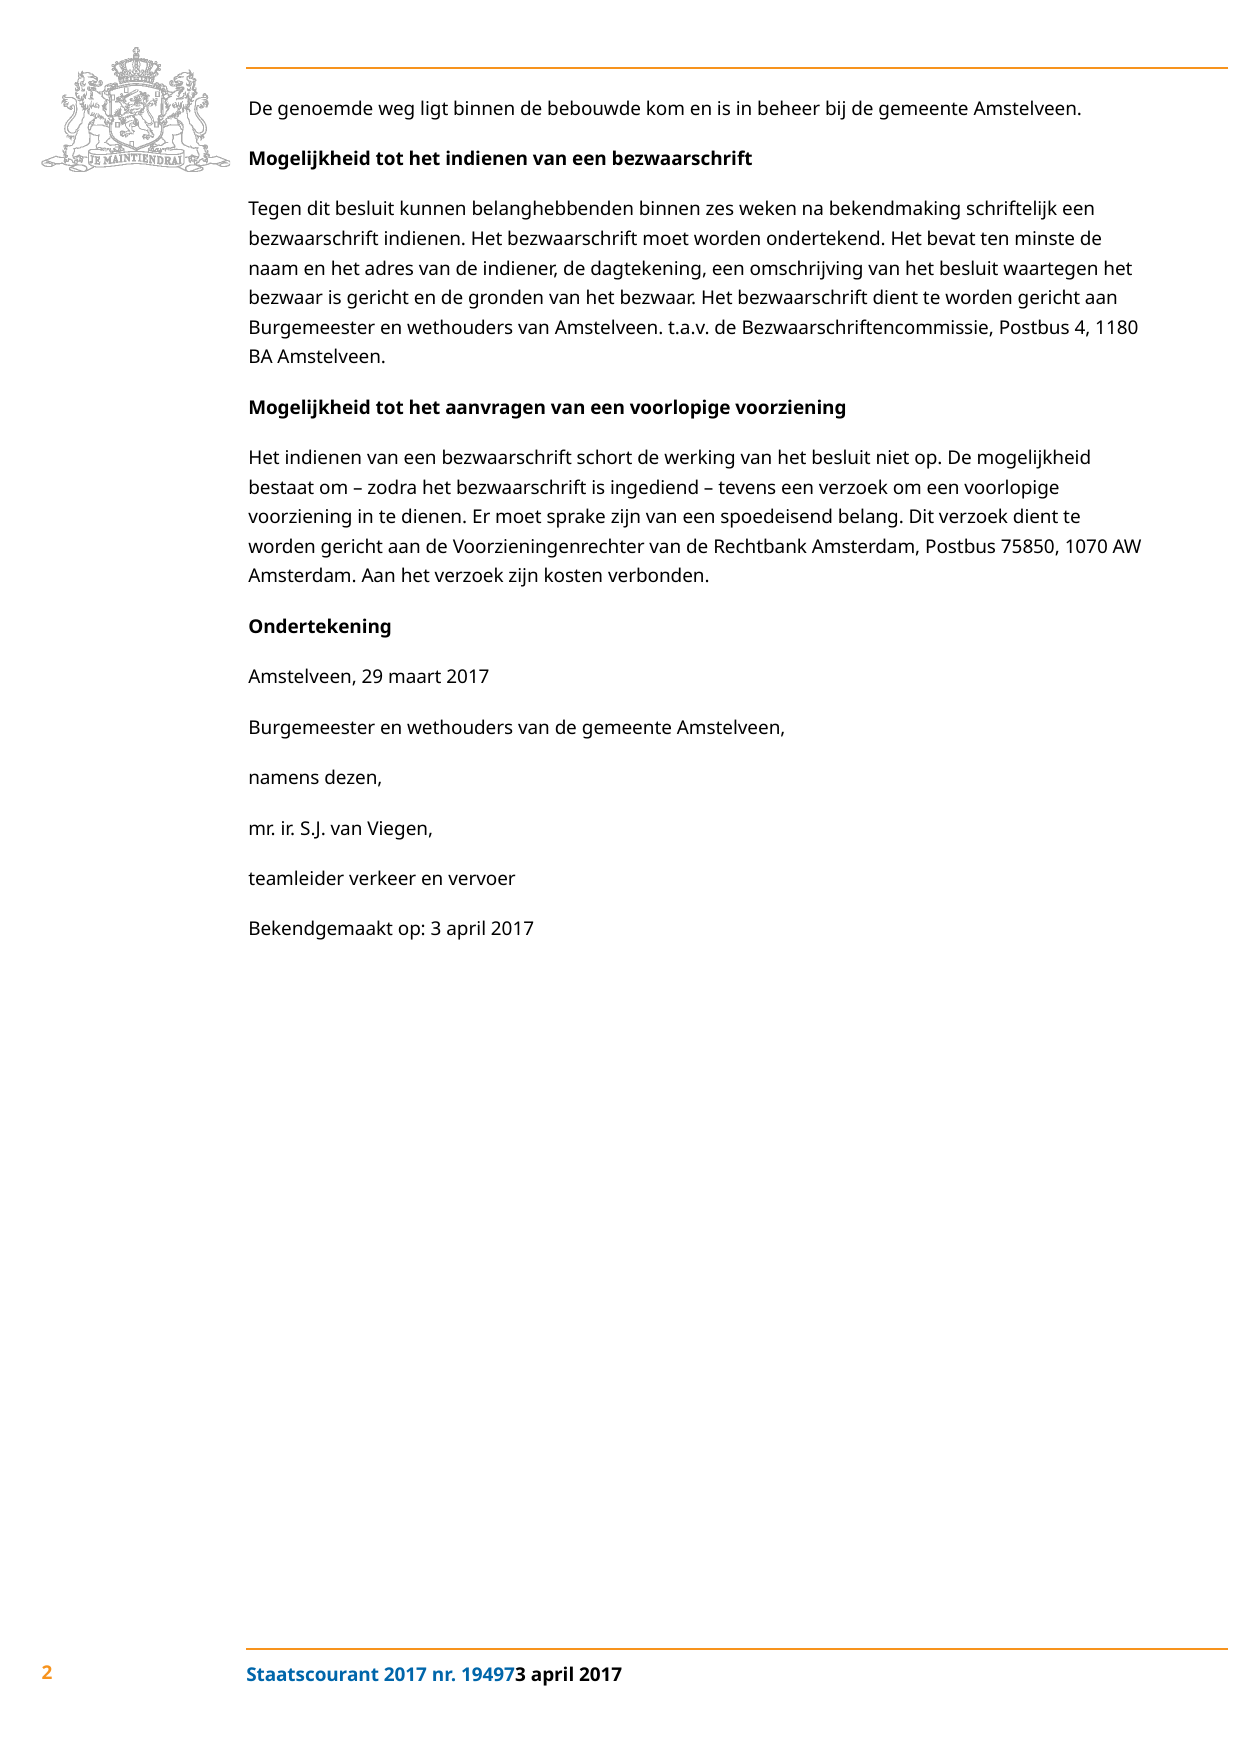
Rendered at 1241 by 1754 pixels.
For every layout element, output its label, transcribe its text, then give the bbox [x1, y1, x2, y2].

text namens dezen, [248, 764, 1152, 790]
text Tegen dit besluit kunnen belanghebbenden binnen zes weken na bekendmaking schriftelijk een bezwaarschrift indienen. Het bezwaarschrift moet worden ondertekend. Het bevat ten minste de naam en het adres van de indiener, de dagtekening, een omschrijving van het besluit waartegen het bezwaar is gericht en de gronden van het bezwaar. Het bezwaarschrift dient te worden gericht aan Burgemeester en wethouders van Amstelveen. t.a.v. de Bezwaarschriftencommissie, Postbus 4, 1180 BA Amstelveen. [248, 196, 1152, 369]
text Burgemeester en wethouders van de gemeente Amstelveen, [248, 714, 1152, 740]
text Bekendgemaakt op: 3 april 2017 [248, 916, 1152, 941]
text Mogelijkheid tot het aanvragen van een voorlopige voorziening [248, 394, 1152, 420]
text Mogelijkheid tot het indienen van een bezwaarschrift [248, 145, 1152, 171]
text Amstelveen, 29 maart 2017 [248, 663, 1152, 689]
text Het indienen van een bezwaarschrift schort de werking van het besluit niet op. De mogelijkheid bestaat om – zodra het bezwaarschrift is ingediend – tevens een verzoek om een voorlopige voorziening in te dienen. Er moet sprake zijn van een spoedeisend belang. Dit verzoek dient te worden gericht aan de Voorzieningenrechter van de Rechtbank Amsterdam, Postbus 75850, 1070 AW Amsterdam. Aan het verzoek zijn kosten verbonden. [248, 444, 1152, 588]
text teamleider verkeer en vervoer [248, 865, 1152, 891]
picture [41, 47, 231, 172]
text Ondertekening [248, 613, 1152, 639]
text mr. ir. S.J. van Viegen, [248, 815, 1152, 841]
text De genoemde weg ligt binnen de bebouwde kom en is in beheer bij de gemeente Amstelveen. [248, 95, 1152, 121]
